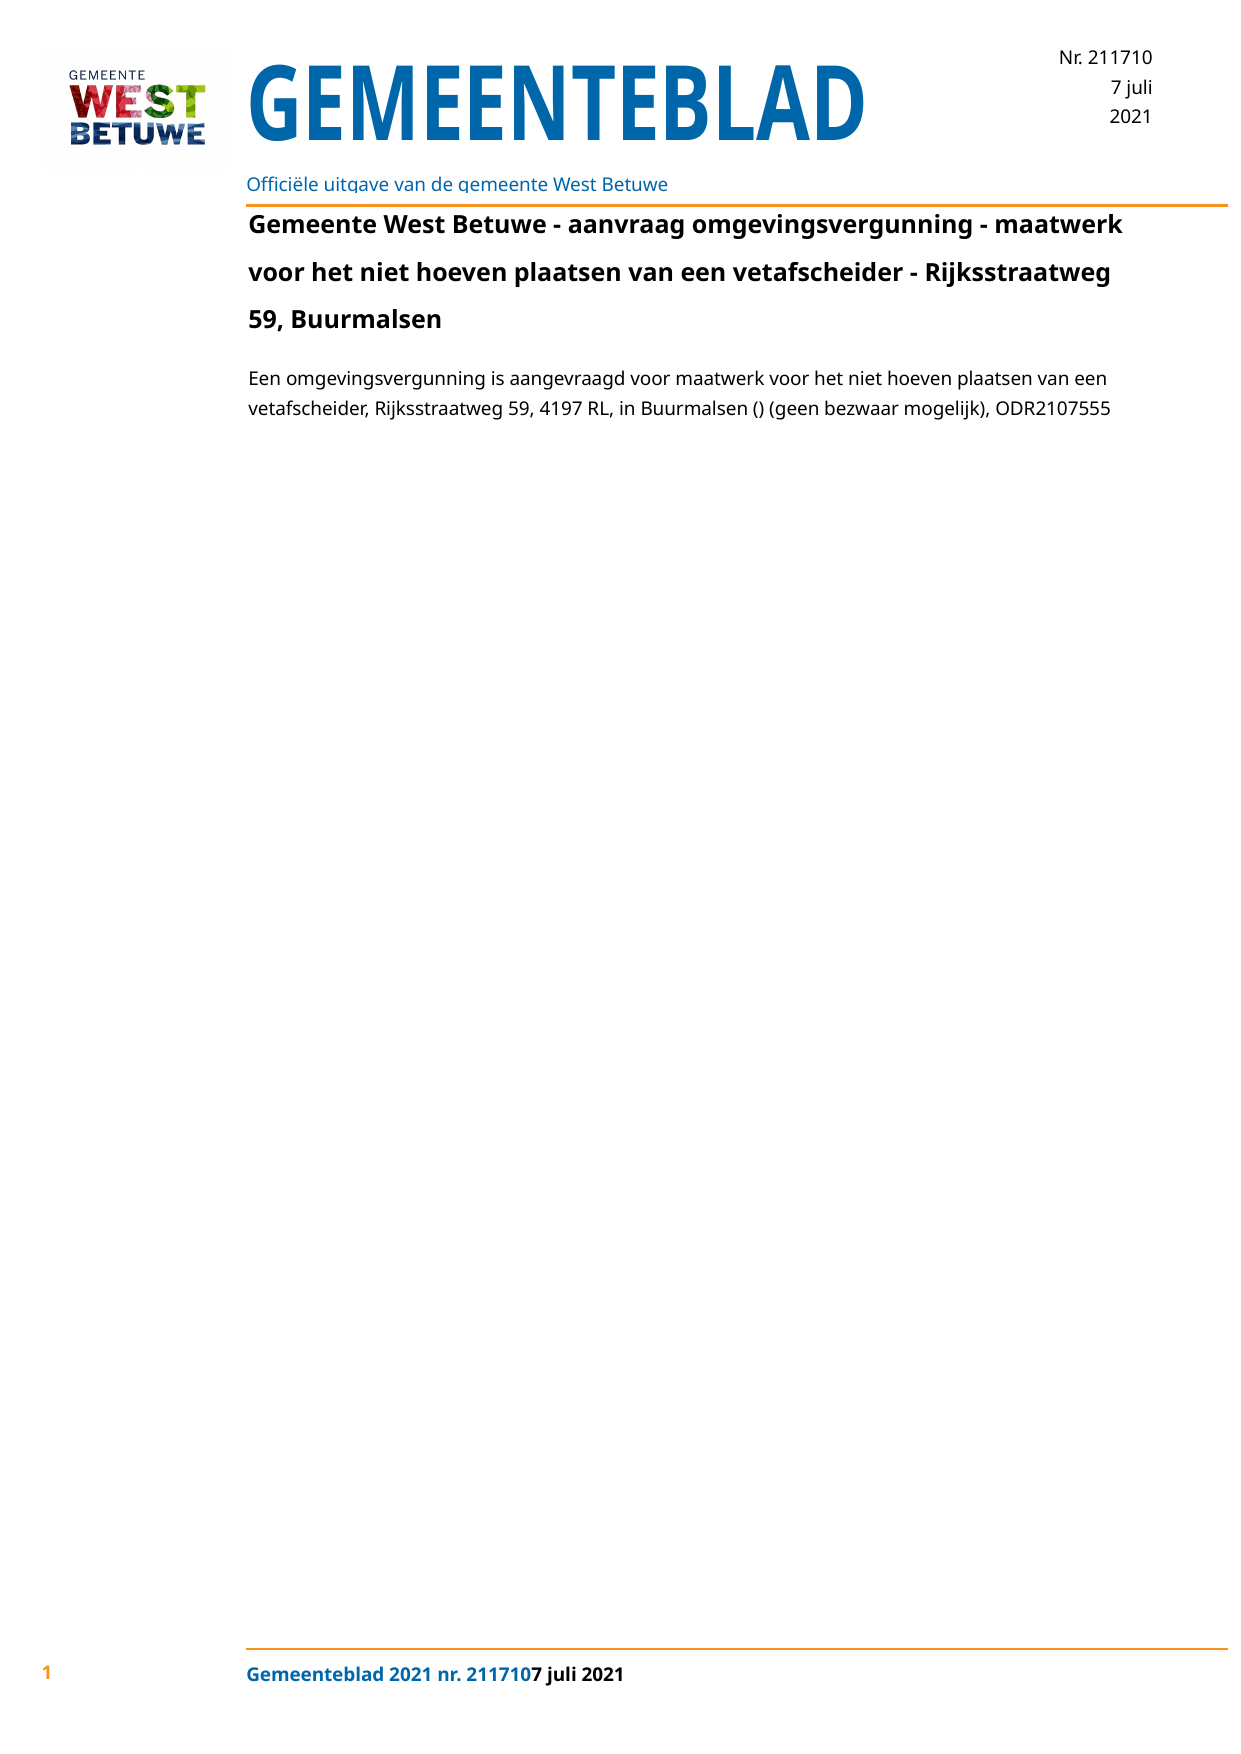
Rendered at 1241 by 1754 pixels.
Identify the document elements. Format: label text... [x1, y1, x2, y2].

picture [41, 47, 231, 172]
text Een omgevingsvergunning is aangevraagd voor maatwerk voor het niet hoeven plaatsen van een vetafscheider, Rijksstraatweg 59, 4197 RL, in Buurmalsen () (geen bezwaar mogelijk), ODR2107555 [248, 366, 1152, 421]
text Gemeente West Betuwe - aanvraag omgevingsvergunning - maatwerk voor het niet hoeven plaatsen van een vetafscheider - Rijksstraatweg 59, Buurmalsen [248, 207, 1152, 336]
